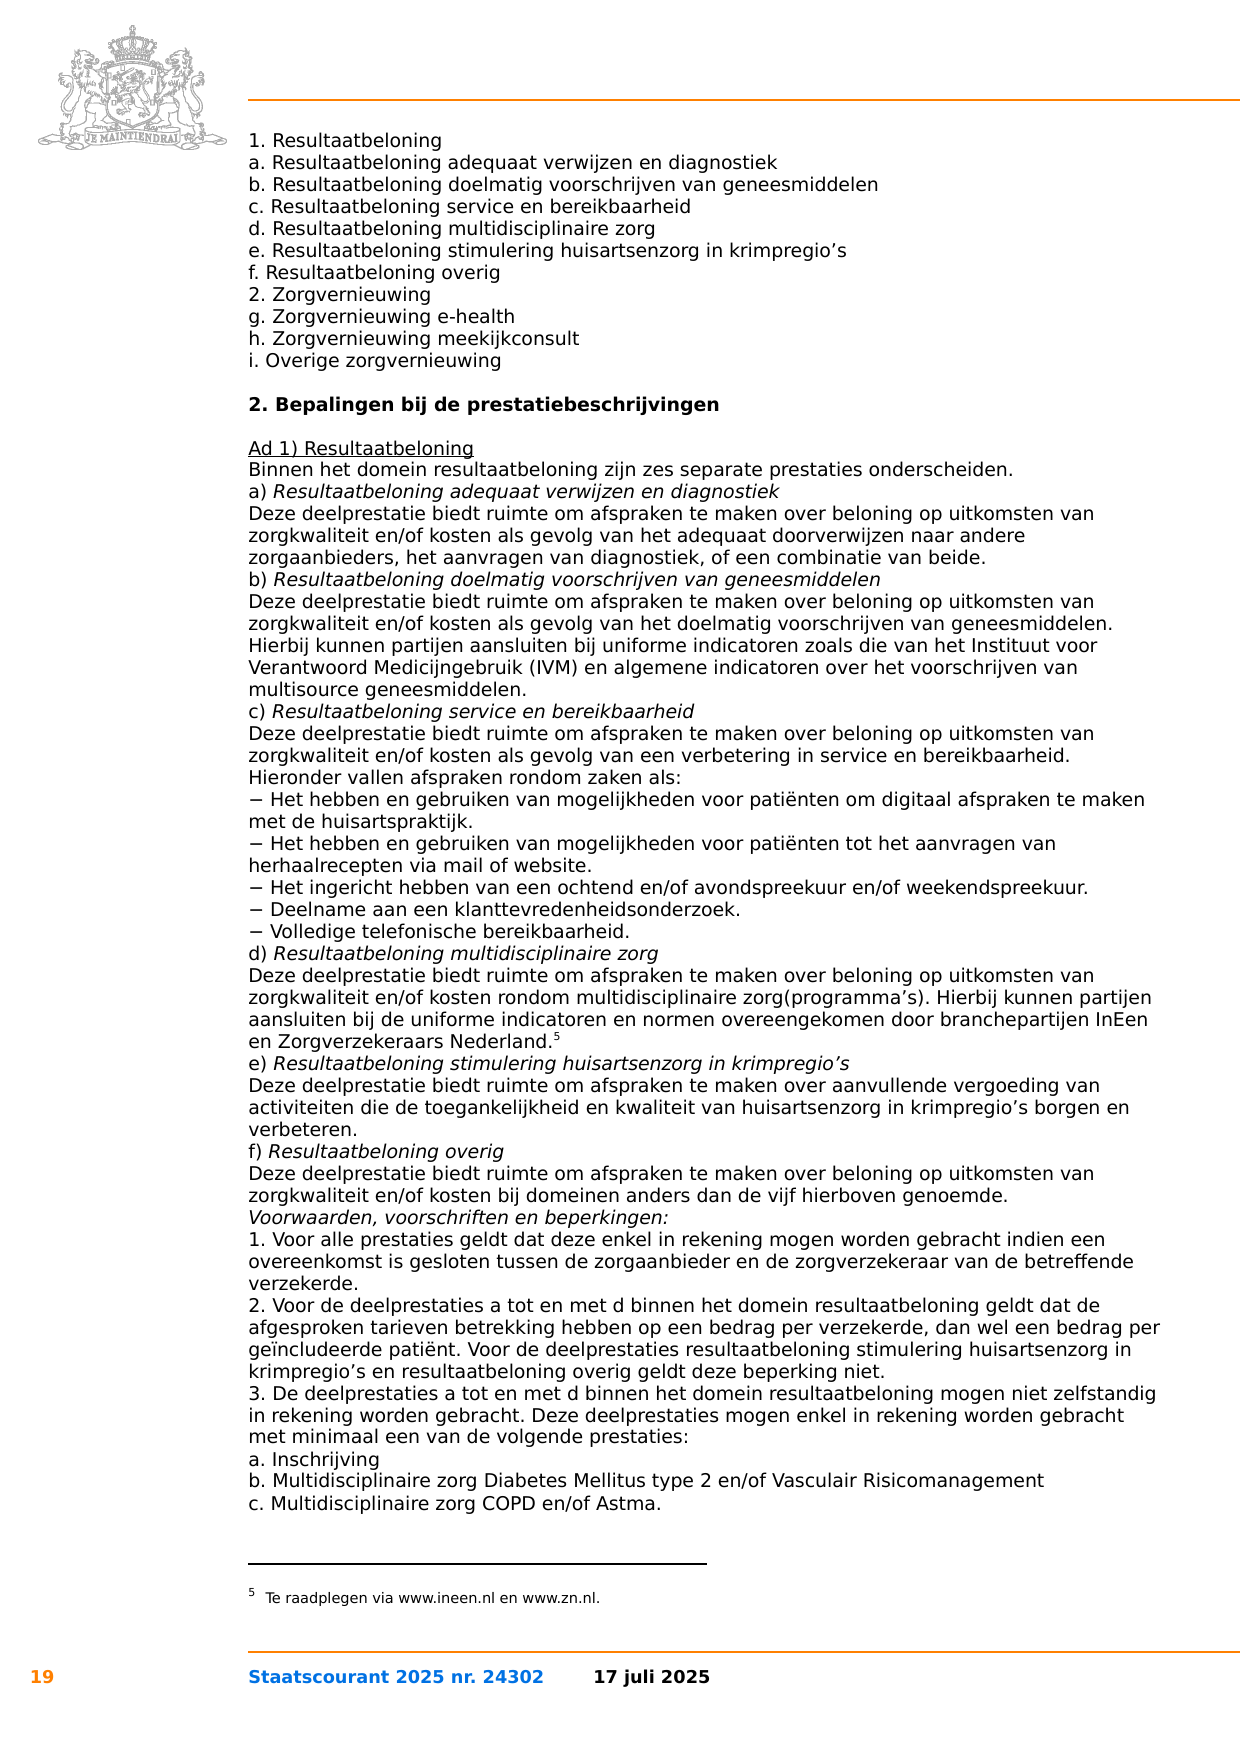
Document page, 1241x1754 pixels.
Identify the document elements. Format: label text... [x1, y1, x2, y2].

text − Het hebben en gebruiken van mogelijkheden voor patiënten tot het aanvragen van herhaalrecepten via mail of website. [248, 833, 1163, 877]
text b. Resultaatbeloning doelmatig voorschrijven van geneesmiddelen [248, 174, 1163, 196]
text f. Resultaatbeloning overig [248, 262, 1163, 284]
text Deze deelprestatie biedt ruimte om afspraken te maken over beloning op uitkomsten van zorgkwaliteit en/of kosten bij domeinen anders dan de vijf hierboven genoemde. [248, 1163, 1163, 1207]
text f) Resultaatbeloning overig [248, 1141, 1163, 1163]
text d. Resultaatbeloning multidisciplinaire zorg [248, 218, 1163, 240]
text − Volledige telefonische bereikbaarheid. [248, 921, 1163, 943]
text a. Resultaatbeloning adequaat verwijzen en diagnostiek [248, 152, 1163, 174]
text c. Resultaatbeloning service en bereikbaarheid [248, 196, 1163, 218]
text c. Multidisciplinaire zorg COPD en/of Astma. [248, 1492, 1163, 1514]
text Deze deelprestatie biedt ruimte om afspraken te maken over aanvullende vergoeding van activiteiten die de toegankelijkheid en kwaliteit van huisartsenzorg in krimpregio’s borgen en verbeteren. [248, 1075, 1163, 1141]
text 1. Voor alle prestaties geldt dat deze enkel in rekening mogen worden gebracht indien een overeenkomst is gesloten tussen de zorgaanbieder en de zorgverzekeraar van de betreffende verzekerde. [248, 1229, 1163, 1294]
text 2. Voor de deelprestaties a tot en met d binnen het domein resultaatbeloning geldt dat de afgesproken tarieven betrekking hebben op een bedrag per verzekerde, dan wel een bedrag per geïncludeerde patiënt. Voor de deelprestaties resultaatbeloning stimulering huisartsenzorg in krimpregio’s en resultaatbeloning overig geldt deze beperking niet. [248, 1294, 1163, 1382]
text e. Resultaatbeloning stimulering huisartsenzorg in krimpregio’s [248, 240, 1163, 262]
subtitle 2. Bepalingen bij de prestatiebeschrijvingen [248, 393, 1163, 416]
text h. Zorgvernieuwing meekijkconsult [248, 328, 1163, 350]
text 3. De deelprestaties a tot en met d binnen het domein resultaatbeloning mogen niet zelfstandig in rekening worden gebracht. Deze deelprestaties mogen enkel in rekening worden gebracht met minimaal een van de volgende prestaties: [248, 1382, 1163, 1448]
text 1. Resultaatbeloning [248, 130, 1163, 152]
text Deze deelprestatie biedt ruimte om afspraken te maken over beloning op uitkomsten van zorgkwaliteit en/of kosten als gevolg van een verbetering in service en bereikbaarheid. Hieronder vallen afspraken rondom zaken als: [248, 723, 1163, 789]
text a) Resultaatbeloning adequaat verwijzen en diagnostiek [248, 481, 1163, 503]
text − Deelname aan een klanttevredenheidsonderzoek. [248, 899, 1163, 921]
text i. Overige zorgvernieuwing [248, 350, 1163, 372]
text b. Multidisciplinaire zorg Diabetes Mellitus type 2 en/of Vasculair Risicomanagement [248, 1470, 1163, 1492]
picture [38, 25, 227, 150]
text Deze deelprestatie biedt ruimte om afspraken te maken over beloning op uitkomsten van zorgkwaliteit en/of kosten rondom multidisciplinaire zorg(programma’s). Hierbij kunnen partijen aansluiten bij de uniforme indicatoren en normen overeengekomen door branchepartijen InEen en Zorgverzekeraars Nederland. [248, 965, 1163, 1053]
text d) Resultaatbeloning multidisciplinaire zorg [248, 943, 1163, 965]
text b) Resultaatbeloning doelmatig voorschrijven van geneesmiddelen [248, 569, 1163, 591]
text c) Resultaatbeloning service en bereikbaarheid [248, 701, 1163, 723]
text Deze deelprestatie biedt ruimte om afspraken te maken over beloning op uitkomsten van zorgkwaliteit en/of kosten als gevolg van het doelmatig voorschrijven van geneesmiddelen. Hierbij kunnen partijen aansluiten bij uniforme indicatoren zoals die van het Instituut voor Verantwoord Medicijngebruik (IVM) en algemene indicatoren over het voorschrijven van multisource geneesmiddelen. [248, 591, 1163, 701]
text e) Resultaatbeloning stimulering huisartsenzorg in krimpregio’s [248, 1053, 1163, 1075]
text Te raadplegen via www.ineen.nl en www.zn.nl. [248, 1586, 1163, 1608]
text 2. Zorgvernieuwing [248, 284, 1163, 306]
text Voorwaarden, voorschriften en beperkingen: [248, 1207, 1163, 1229]
subtitle Ad 1) Resultaatbeloning [248, 437, 1163, 459]
text Deze deelprestatie biedt ruimte om afspraken te maken over beloning op uitkomsten van zorgkwaliteit en/of kosten als gevolg van het adequaat doorverwijzen naar andere zorgaanbieders, het aanvragen van diagnostiek, of een combinatie van beide. [248, 503, 1163, 569]
text a. Inschrijving [248, 1448, 1163, 1470]
text g. Zorgvernieuwing e-health [248, 306, 1163, 328]
text − Het hebben en gebruiken van mogelijkheden voor patiënten om digitaal afspraken te maken met de huisartspraktijk. [248, 789, 1163, 833]
text Binnen het domein resultaatbeloning zijn zes separate prestaties onderscheiden. [248, 459, 1163, 481]
text − Het ingericht hebben van een ochtend en/of avondspreekuur en/of weekendspreekuur. [248, 877, 1163, 899]
